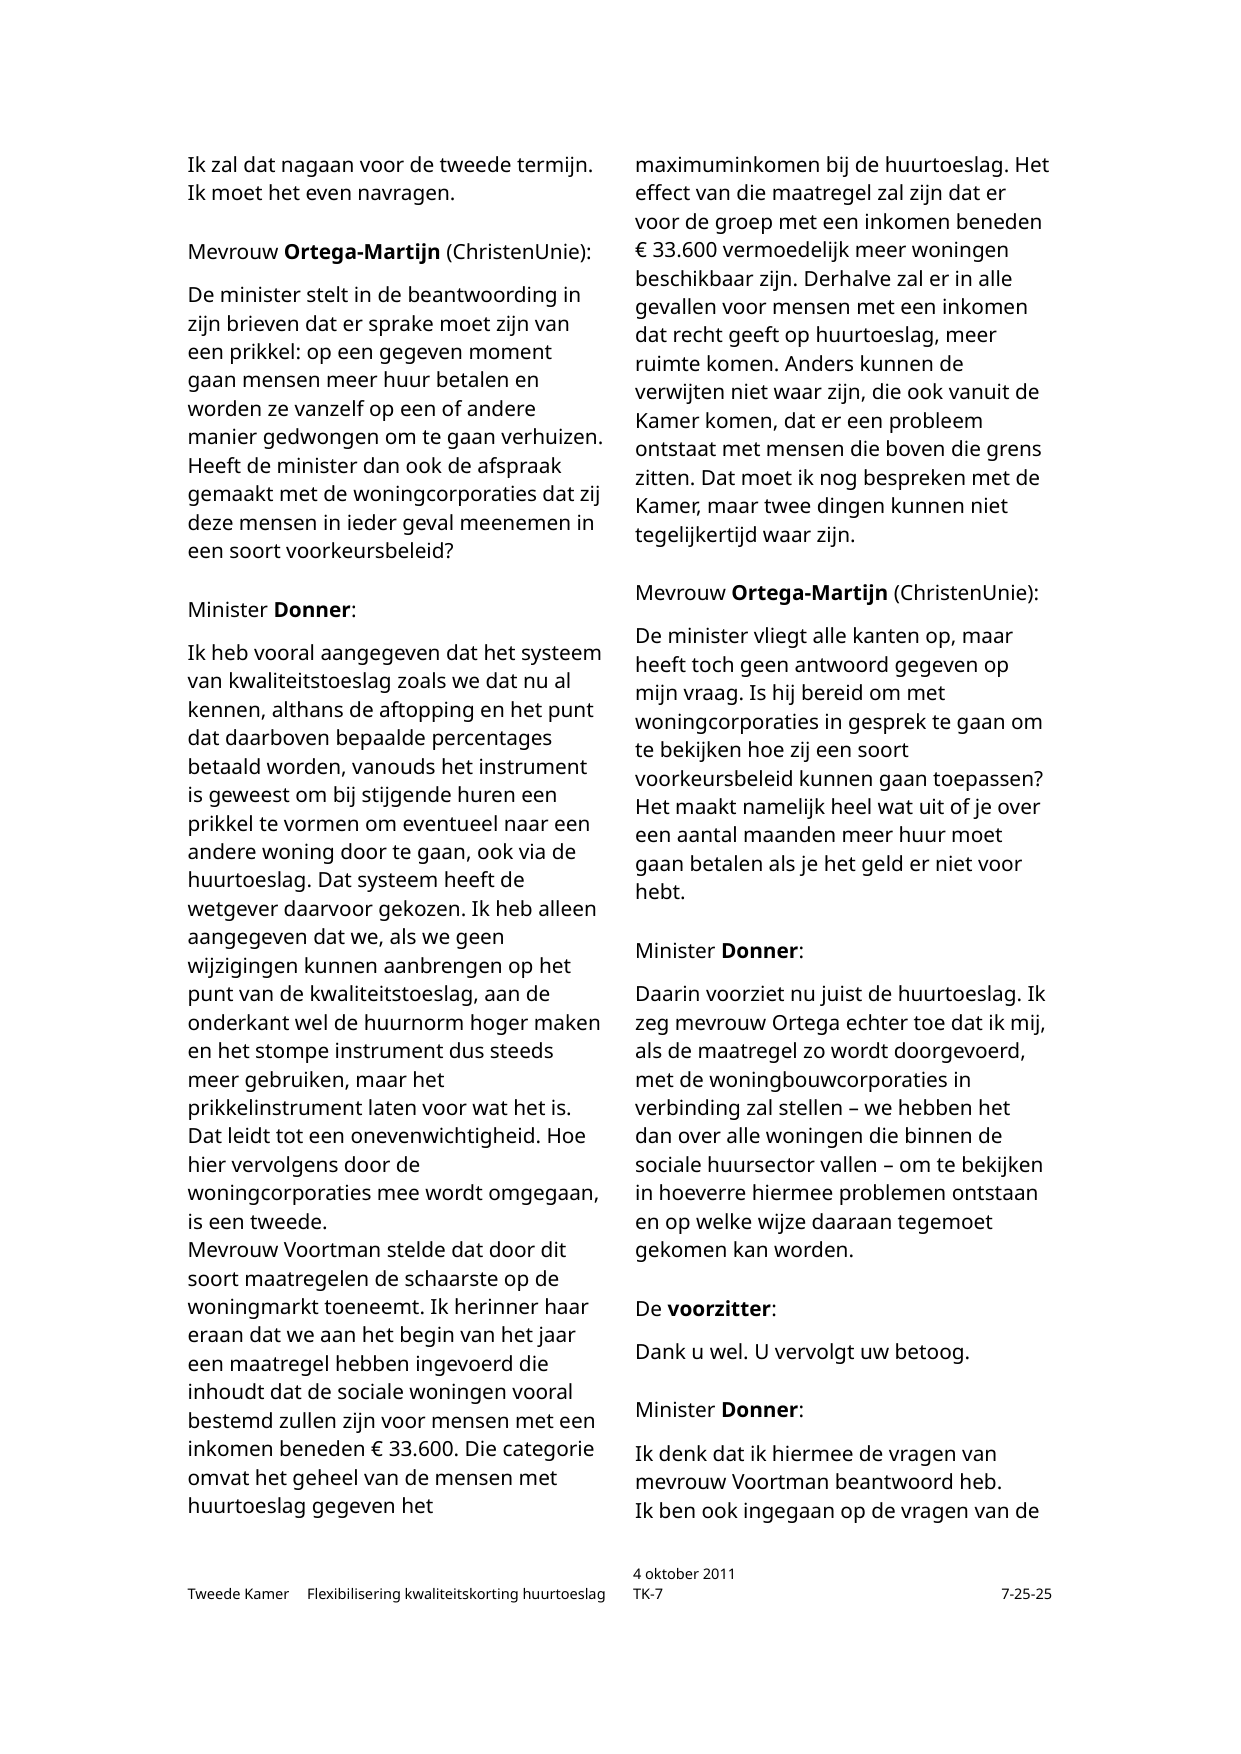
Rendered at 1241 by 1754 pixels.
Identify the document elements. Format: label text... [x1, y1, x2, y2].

text Mevrouw Ortega-Martijn (ChristenUnie): [635, 578, 1053, 607]
text Ik heb vooral aangegeven dat het systeem van kwaliteitstoeslag zoals we dat nu al kennen, althans de aftopping en het punt dat daarboven bepaalde percentages betaald worden, vanouds het instrument is geweest om bij stijgende huren een prikkel te vormen om eventueel naar een andere woning door te gaan, ook via de huurtoeslag. Dat systeem heeft de wetgever daarvoor gekozen. Ik heb alleen aangegeven dat we, als we geen wijzigingen kunnen aanbrengen op het punt van de kwaliteitstoeslag, aan de onderkant wel de huurnorm hoger maken en het stompe instrument dus steeds meer gebruiken, maar het prikkelinstrument laten voor wat het is. Dat leidt tot een onevenwichtigheid. Hoe hier vervolgens door de woningcorporaties mee wordt omgegaan, is een tweede. [187, 638, 605, 1235]
text Ik ben ook ingegaan op de vragen van de [635, 1496, 1053, 1524]
text Dank u wel. U vervolgt uw betoog. [635, 1337, 1053, 1366]
text Minister Donner: [635, 936, 1053, 964]
text Minister Donner: [635, 1396, 1053, 1424]
text Minister Donner: [187, 595, 605, 623]
text Mevrouw Ortega-Martijn (ChristenUnie): [187, 237, 605, 265]
text De minister vliegt alle kanten op, maar heeft toch geen antwoord gegeven op mijn vraag. Is hij bereid om met woningcorporaties in gesprek te gaan om te bekijken hoe zij een soort voorkeursbeleid kunnen gaan toepassen? Het maakt namelijk heel wat uit of je over een aantal maanden meer huur moet gaan betalen als je het geld er niet voor hebt. [635, 622, 1053, 906]
text maximuminkomen bij de huurtoeslag. Het effect van die maatregel zal zijn dat er voor de groep met een inkomen beneden € 33.600 vermoedelijk meer woningen beschikbaar zijn. Derhalve zal er in alle gevallen voor mensen met een inkomen dat recht geeft op huurtoeslag, meer ruimte komen. Anders kunnen de verwijten niet waar zijn, die ook vanuit de Kamer komen, dat er een probleem ontstaat met mensen die boven die grens zitten. Dat moet ik nog bespreken met de Kamer, maar twee dingen kunnen niet tegelijkertijd waar zijn. [635, 150, 1053, 548]
text Mevrouw Voortman stelde dat door dit soort maatregelen de schaarste op de woningmarkt toeneemt. Ik herinner haar eraan dat we aan het begin van het jaar een maatregel hebben ingevoerd die inhoudt dat de sociale woningen vooral bestemd zullen zijn voor mensen met een inkomen beneden € 33.600. Die categorie omvat het geheel van de mensen met huurtoeslag gegeven het [187, 1235, 605, 1520]
text Daarin voorziet nu juist de huurtoeslag. Ik zeg mevrouw Ortega echter toe dat ik mij, als de maatregel zo wordt doorgevoerd, met de woningbouwcorporaties in verbinding zal stellen – we hebben het dan over alle woningen die binnen de sociale huursector vallen – om te bekijken in hoeverre hiermee problemen ontstaan en op welke wijze daaraan tegemoet gekomen kan worden. [635, 979, 1053, 1264]
text Ik zal dat nagaan voor de tweede termijn. Ik moet het even navragen. [187, 150, 605, 207]
text De minister stelt in de beantwoording in zijn brieven dat er sprake moet zijn van een prikkel: op een gegeven moment gaan mensen meer huur betalen en worden ze vanzelf op een of andere manier gedwongen om te gaan verhuizen. Heeft de minister dan ook de afspraak gemaakt met de woningcorporaties dat zij deze mensen in ieder geval meenemen in een soort voorkeursbeleid? [187, 280, 605, 565]
text De voorzitter: [635, 1294, 1053, 1322]
text Ik denk dat ik hiermee de vragen van mevrouw Voortman beantwoord heb. [635, 1439, 1053, 1496]
